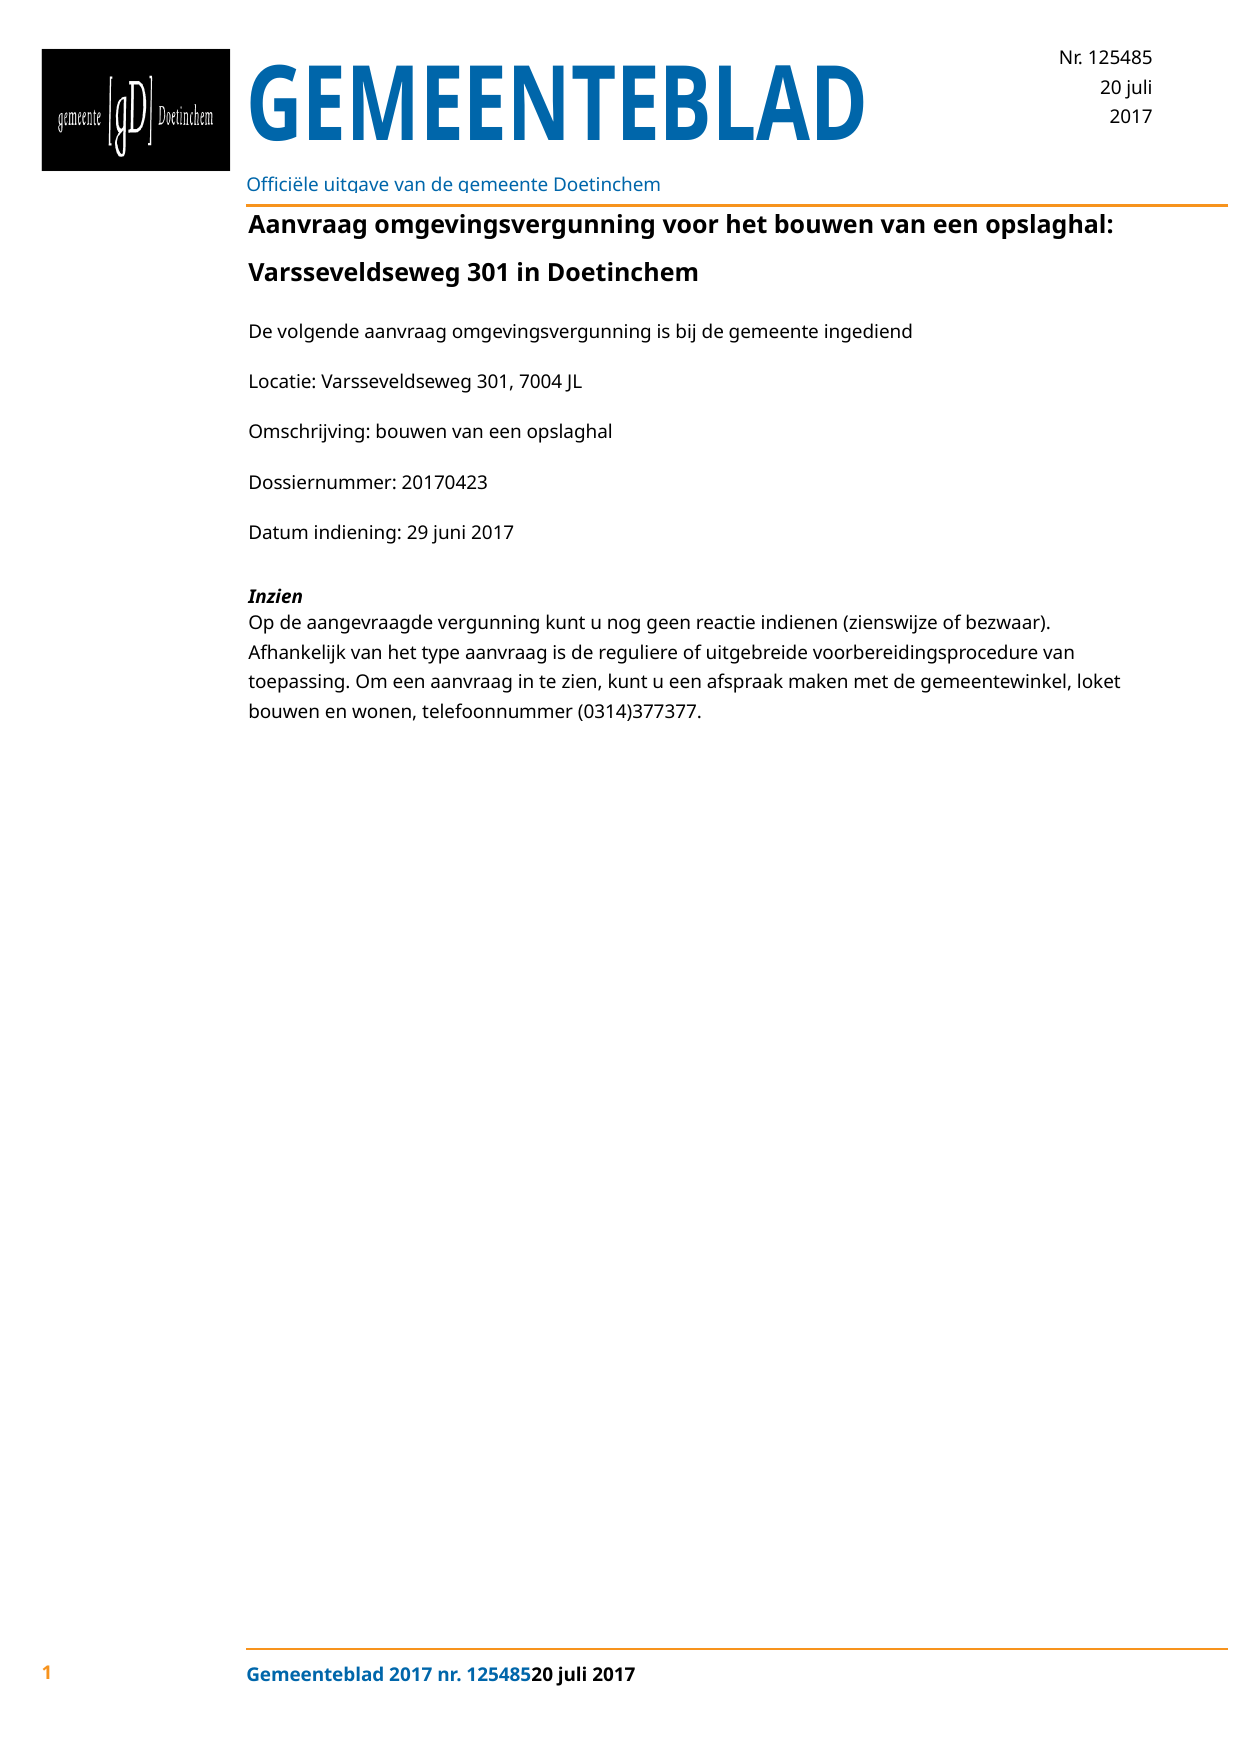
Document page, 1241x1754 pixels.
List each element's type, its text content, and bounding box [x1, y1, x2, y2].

text Datum indiening: 29 juni 2017 [248, 519, 1152, 545]
picture [41, 47, 231, 172]
text De volgende aanvraag omgevingsvergunning is bij de gemeente ingediend [248, 318, 1152, 344]
text Omschrijving: bouwen van een opslaghal [248, 419, 1152, 444]
text Op de aangevraagde vergunning kunt u nog geen reactie indienen (zienswijze of bezwaar). Afhankelijk van het type aanvraag is de reguliere of uitgebreide voorbereidingsprocedure van toepassing. Om een aanvraag in te zien, kunt u een afspraak maken met de gemeentewinkel, loket bouwen en wonen, telefoonnummer (0314)377377. [248, 609, 1152, 724]
text Aanvraag omgevingsvergunning voor het bouwen van een opslaghal: Varsseveldseweg 301 in Doetinchem [248, 207, 1152, 288]
text Dossiernummer: 20170423 [248, 469, 1152, 495]
text Inzien [248, 583, 1152, 609]
text Locatie: Varsseveldseweg 301, 7004 JL [248, 368, 1152, 394]
